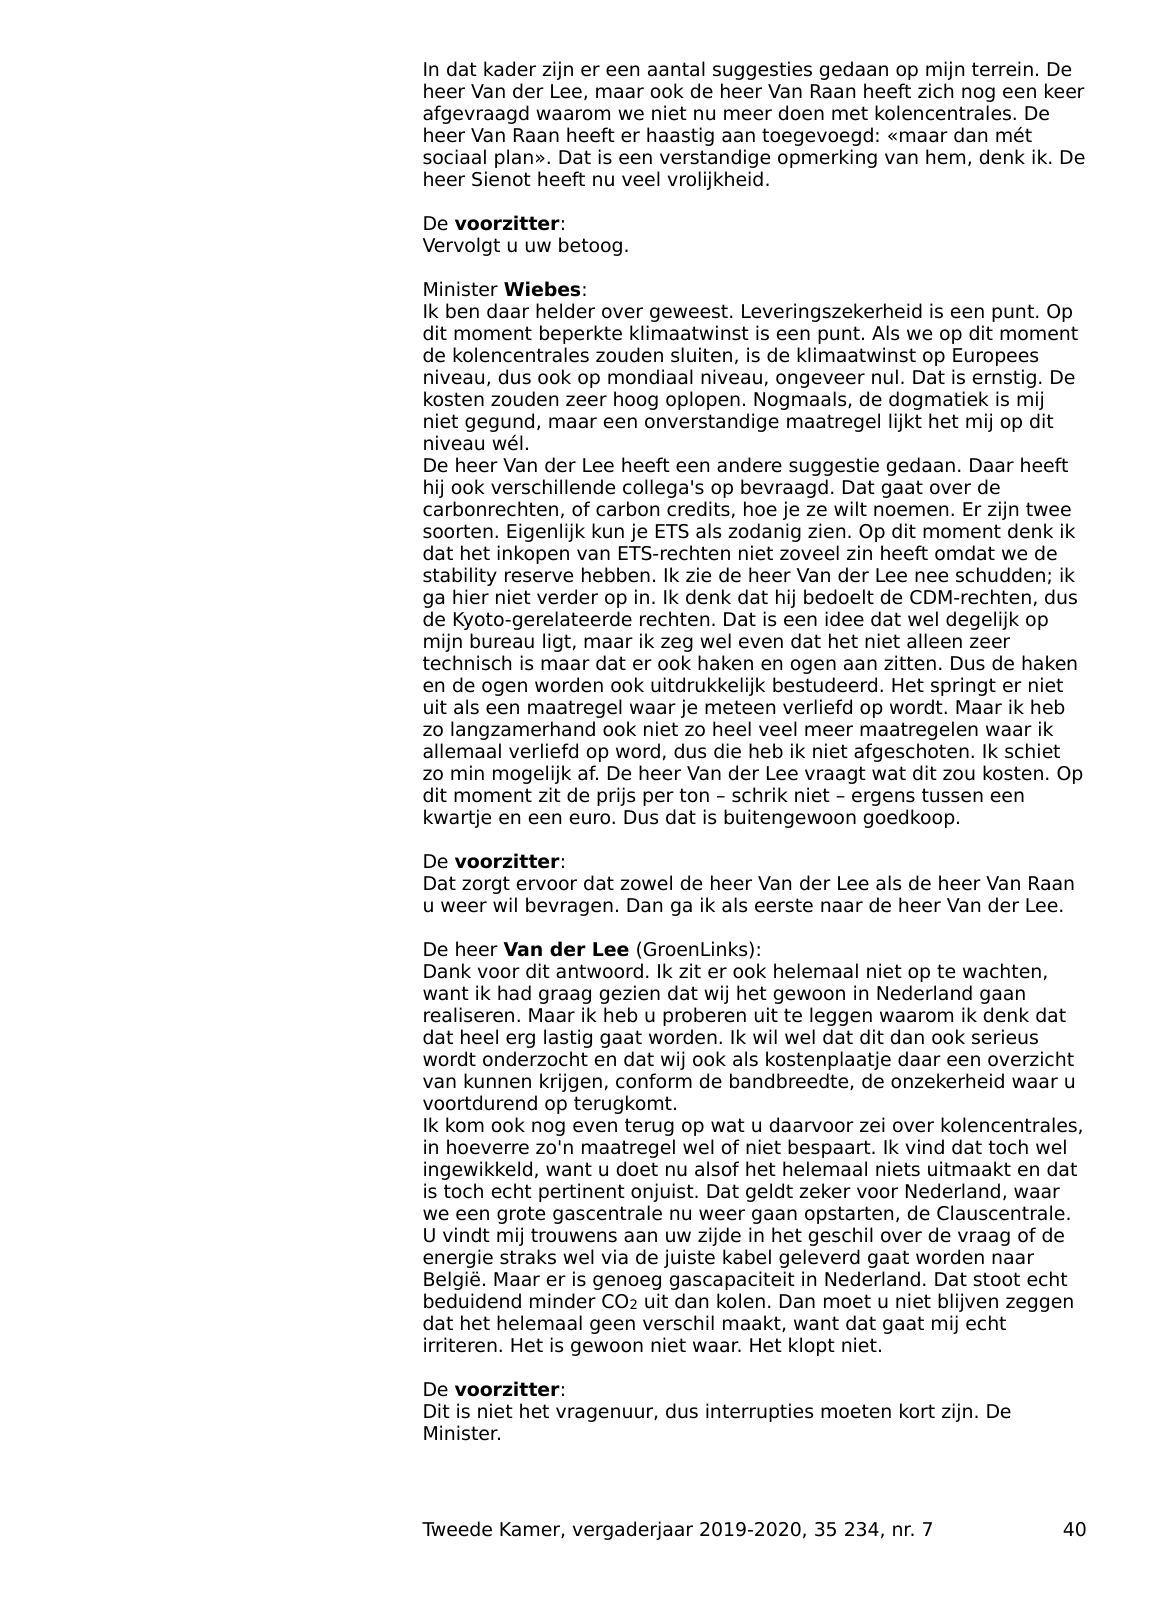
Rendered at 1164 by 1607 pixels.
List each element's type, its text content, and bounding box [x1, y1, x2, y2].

text De heer Van der Lee (GroenLinks): [422, 939, 1087, 961]
text In dat kader zijn er een aantal suggesties gedaan op mijn terrein. De heer Van der Lee, maar ook de heer Van Raan heeft zich nog een keer afgevraagd waarom we niet nu meer doen met kolencentrales. De heer Van Raan heeft er haastig aan toegevoegd: «maar dan mét sociaal plan». Dat is een verstandige opmerking van hem, denk ik. De heer Sienot heeft nu veel vrolijkheid. [422, 59, 1087, 191]
text Vervolgt u uw betoog. [422, 235, 1087, 257]
text De voorzitter: [422, 213, 1087, 235]
text De voorzitter: [422, 1379, 1087, 1401]
text Dit is niet het vragenuur, dus interrupties moeten kort zijn. De Minister. [422, 1401, 1087, 1445]
text Ik kom ook nog even terug op wat u daarvoor zei over kolencentrales, in hoeverre zo'n maatregel wel of niet bespaart. Ik vind dat toch wel ingewikkeld, want u doet nu alsof het helemaal niets uitmaakt en dat is toch echt pertinent onjuist. Dat geldt zeker voor Nederland, waar we een grote gascentrale nu weer gaan opstarten, de Clauscentrale. U vindt mij trouwens aan uw zijde in het geschil over de vraag of de energie straks wel via de juiste kabel geleverd gaat worden naar België. Maar er is genoeg gascapaciteit in Nederland. Dat stoot echt beduidend minder CO2 uit dan kolen. Dan moet u niet blijven zeggen dat het helemaal geen verschil maakt, want dat gaat mij echt irriteren. Het is gewoon niet waar. Het klopt niet. [422, 1115, 1087, 1357]
text Dank voor dit antwoord. Ik zit er ook helemaal niet op te wachten, want ik had graag gezien dat wij het gewoon in Nederland gaan realiseren. Maar ik heb u proberen uit te leggen waarom ik denk dat dat heel erg lastig gaat worden. Ik wil wel dat dit dan ook serieus wordt onderzocht en dat wij ook als kostenplaatje daar een overzicht van kunnen krijgen, conform de bandbreedte, de onzekerheid waar u voortdurend op terugkomt. [422, 961, 1087, 1115]
text De voorzitter: [422, 851, 1087, 873]
text De heer Van der Lee heeft een andere suggestie gedaan. Daar heeft hij ook verschillende collega's op bevraagd. Dat gaat over de carbonrechten, of carbon credits, hoe je ze wilt noemen. Er zijn twee soorten. Eigenlijk kun je ETS als zodanig zien. Op dit moment denk ik dat het inkopen van ETS-rechten niet zoveel zin heeft omdat we de stability reserve hebben. Ik zie de heer Van der Lee nee schudden; ik ga hier niet verder op in. Ik denk dat hij bedoelt de CDM-rechten, dus de Kyoto-gerelateerde rechten. Dat is een idee dat wel degelijk op mijn bureau ligt, maar ik zeg wel even dat het niet alleen zeer technisch is maar dat er ook haken en ogen aan zitten. Dus de haken en de ogen worden ook uitdrukkelijk bestudeerd. Het springt er niet uit als een maatregel waar je meteen verliefd op wordt. Maar ik heb zo langzamerhand ook niet zo heel veel meer maatregelen waar ik allemaal verliefd op word, dus die heb ik niet afgeschoten. Ik schiet zo min mogelijk af. De heer Van der Lee vraagt wat dit zou kosten. Op dit moment zit de prijs per ton – schrik niet – ergens tussen een kwartje en een euro. Dus dat is buitengewoon goedkoop. [422, 455, 1087, 829]
text Ik ben daar helder over geweest. Leveringszekerheid is een punt. Op dit moment beperkte klimaatwinst is een punt. Als we op dit moment de kolencentrales zouden sluiten, is de klimaatwinst op Europees niveau, dus ook op mondiaal niveau, ongeveer nul. Dat is ernstig. De kosten zouden zeer hoog oplopen. Nogmaals, de dogmatiek is mij niet gegund, maar een onverstandige maatregel lijkt het mij op dit niveau wél. [422, 301, 1087, 455]
text Minister Wiebes: [422, 279, 1087, 301]
text Dat zorgt ervoor dat zowel de heer Van der Lee als de heer Van Raan u weer wil bevragen. Dan ga ik als eerste naar de heer Van der Lee. [422, 873, 1087, 917]
